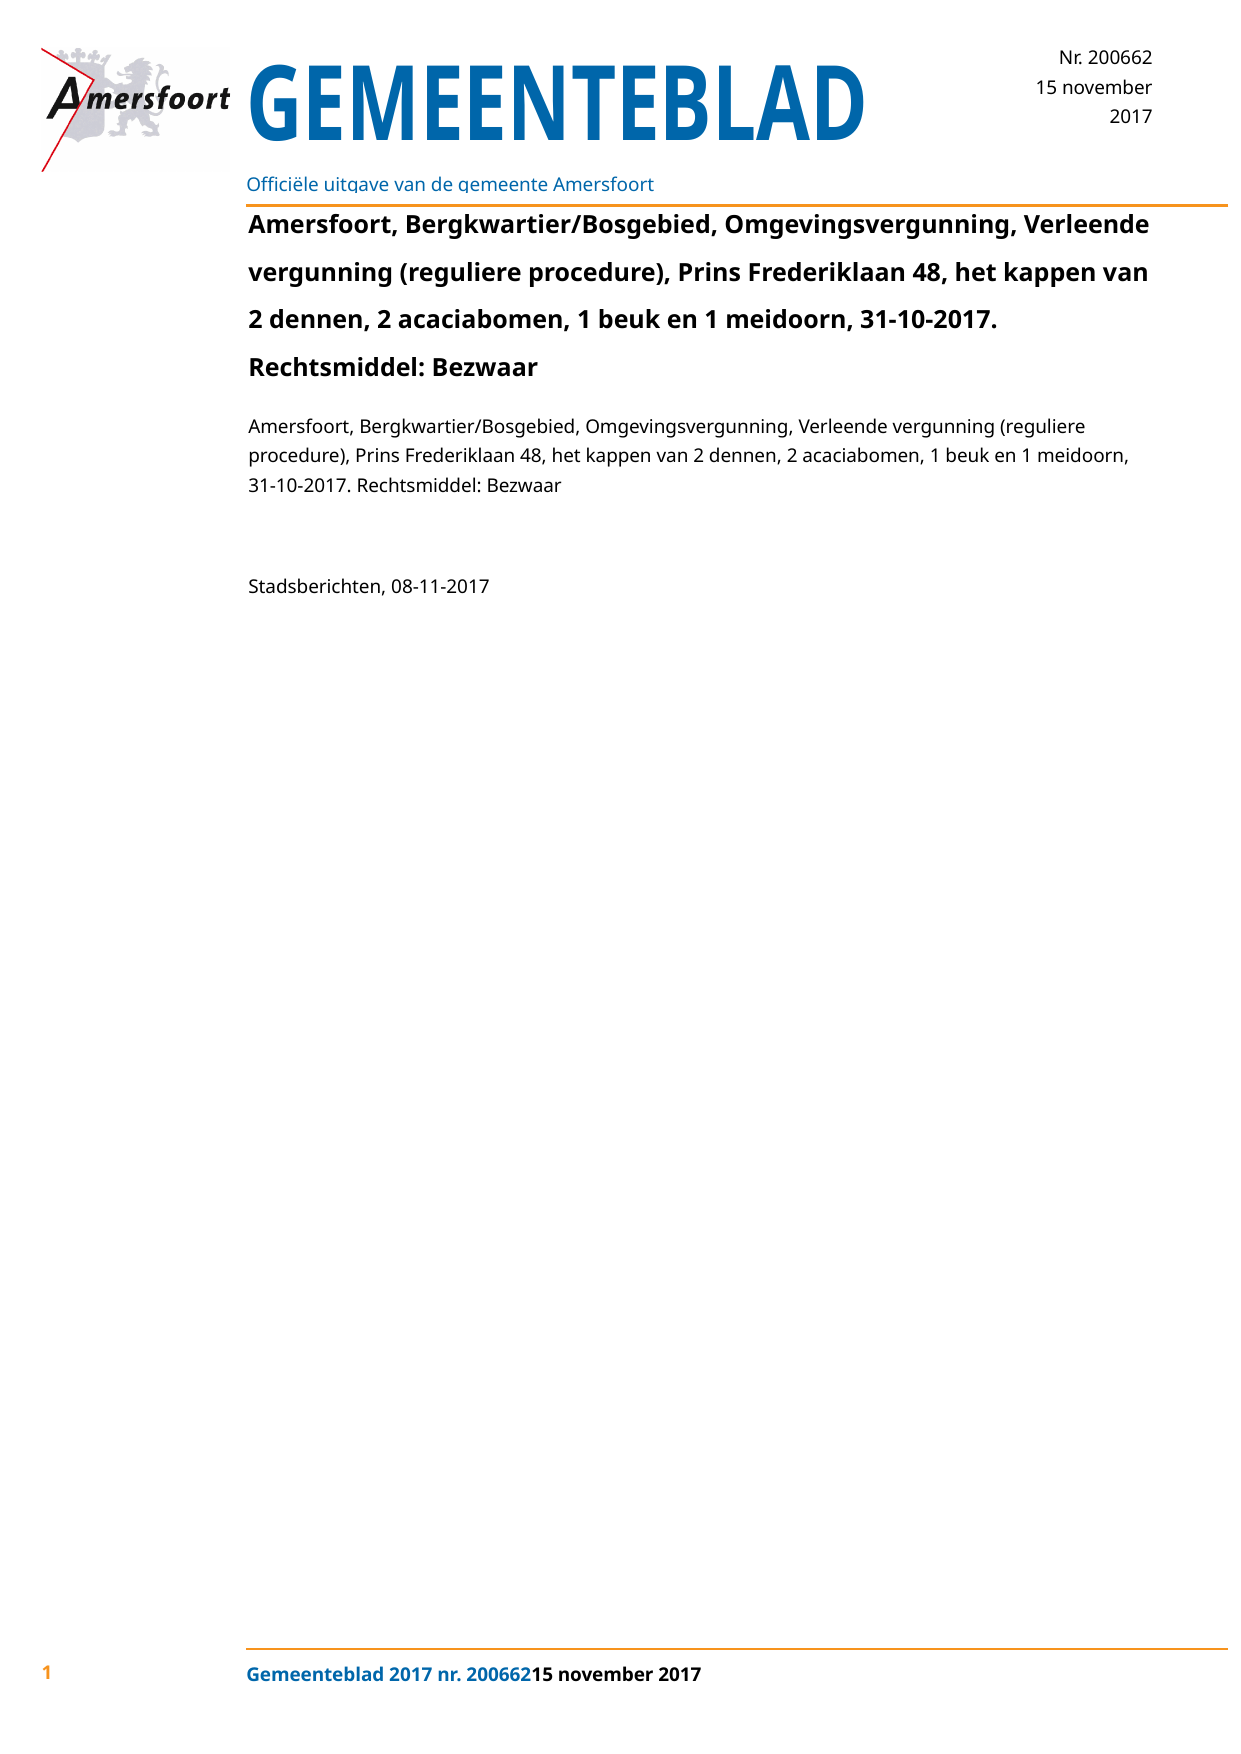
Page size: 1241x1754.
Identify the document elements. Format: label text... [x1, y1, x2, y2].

picture [41, 47, 231, 172]
text Stadsberichten, 08-11-2017 [248, 573, 1152, 599]
text Amersfoort, Bergkwartier/Bosgebied, Omgevingsvergunning, Verleende vergunning (reguliere procedure), Prins Frederiklaan 48, het kappen van 2 dennen, 2 acaciabomen, 1 beuk en 1 meidoorn, 31-10-2017. Rechtsmiddel: Bezwaar [248, 413, 1152, 498]
text Amersfoort, Bergkwartier/Bosgebied, Omgevingsvergunning, Verleende vergunning (reguliere procedure), Prins Frederiklaan 48, het kappen van 2 dennen, 2 acaciabomen, 1 beuk en 1 meidoorn, 31-10-2017. Rechtsmiddel: Bezwaar [248, 207, 1152, 384]
